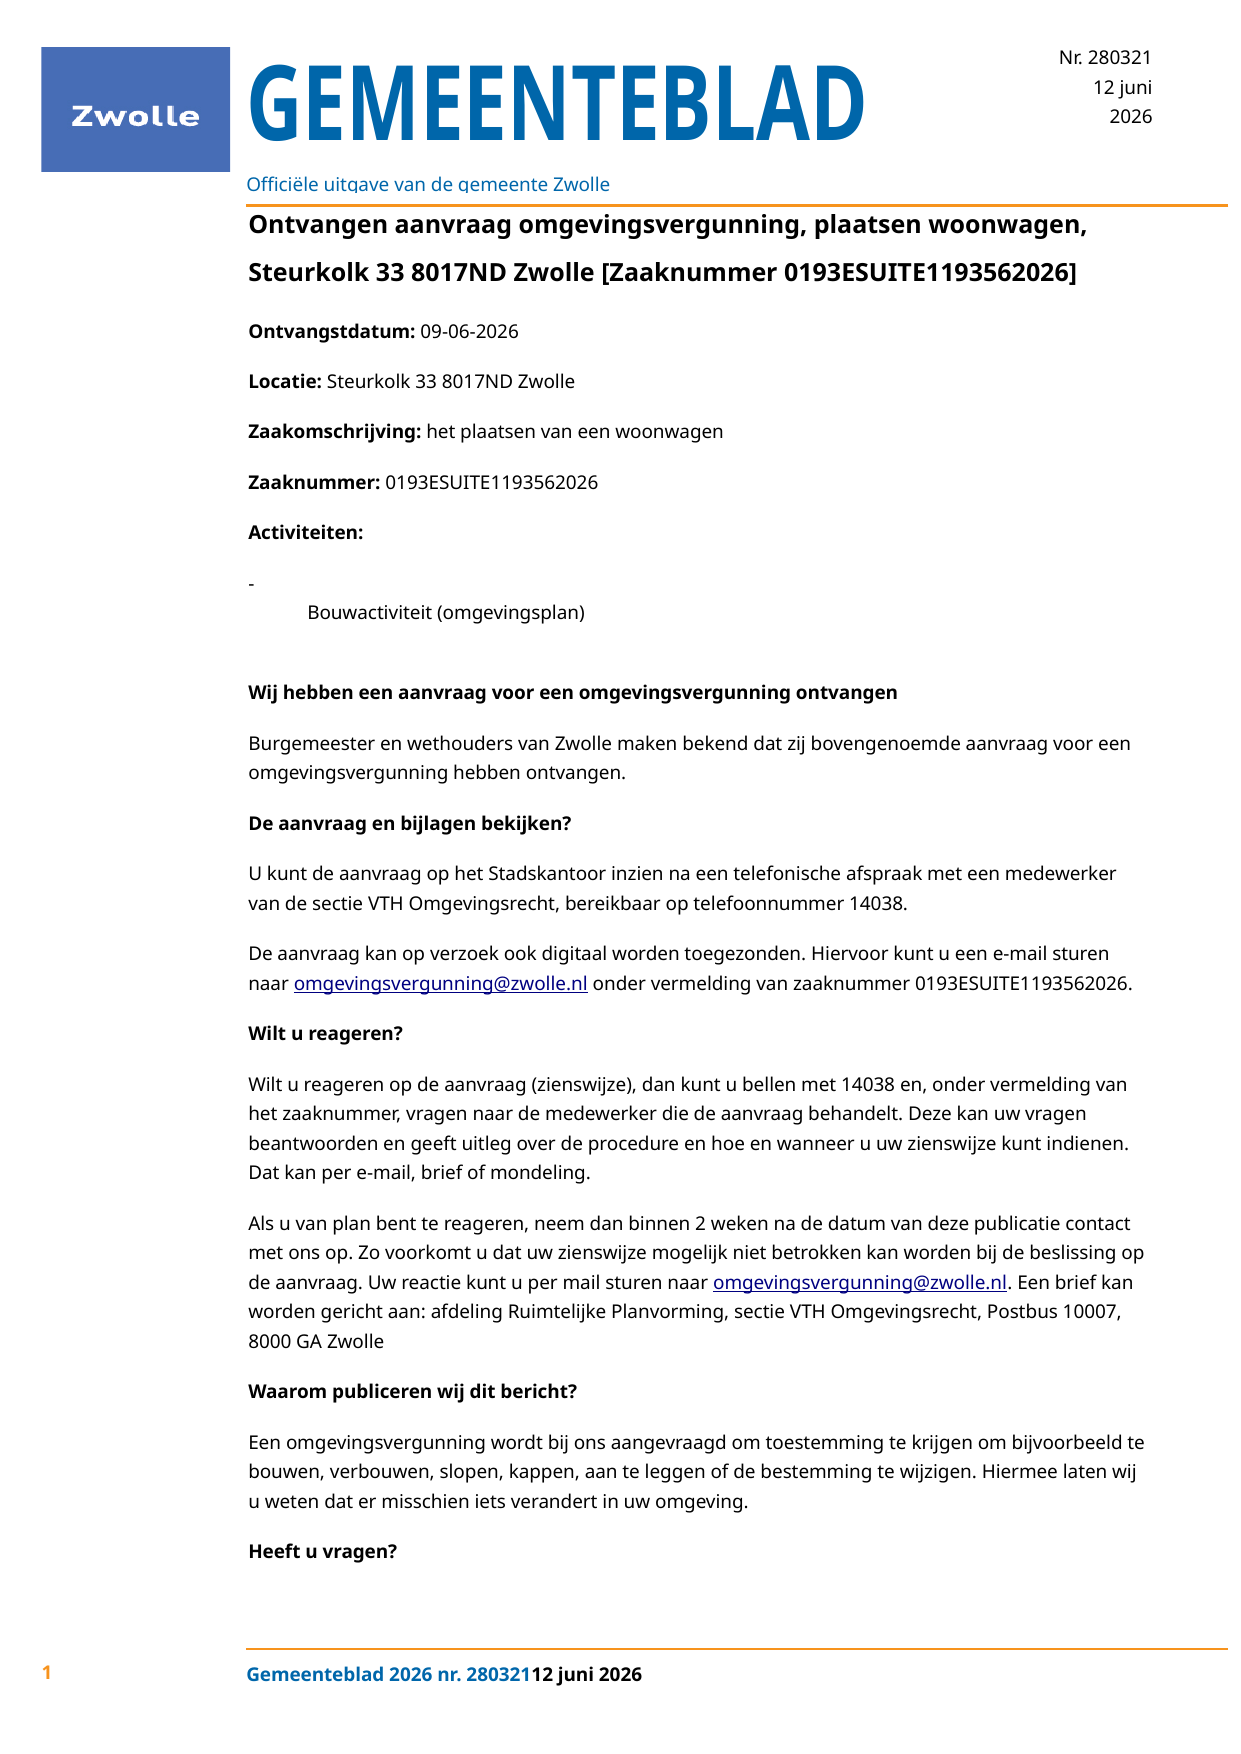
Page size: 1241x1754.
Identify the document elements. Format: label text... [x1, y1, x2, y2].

text Wij hebben een aanvraag voor een omgevingsvergunning ontvangen [248, 679, 1152, 705]
text Als u van plan bent te reageren, neem dan binnen 2 weken na de datum van deze publicatie contact met ons op. Zo voorkomt u dat uw zienswijze mogelijk niet betrokken kan worden bij de beslissing op de aanvraag. Uw reactie kunt u per mail sturen naar omgevingsvergunning@zwolle.nl. Een brief kan worden gericht aan: afdeling Ruimtelijke Planvorming, sectie VTH Omgevingsrecht, Postbus 10007, 8000 GA Zwolle [248, 1210, 1152, 1354]
text De aanvraag en bijlagen bekijken? [248, 810, 1152, 836]
text U kunt de aanvraag op het Stadskantoor inzien na een telefonische afspraak met een medewerker van de sectie VTH Omgevingsrecht, bereikbaar op telefoonnummer 14038. [248, 860, 1152, 916]
text Locatie: Steurkolk 33 8017ND Zwolle [248, 368, 1152, 394]
picture [41, 47, 231, 172]
list Bouwactiviteit (omgevingsplan) [248, 599, 1152, 625]
text De aanvraag kan op verzoek ook digitaal worden toegezonden. Hiervoor kunt u een e-mail sturen naar omgevingsvergunning@zwolle.nl onder vermelding van zaaknummer 0193ESUITE1193562026. [248, 940, 1152, 996]
text Ontvangen aanvraag omgevingsvergunning, plaatsen woonwagen, Steurkolk 33 8017ND Zwolle [Zaaknummer 0193ESUITE1193562026] [248, 207, 1152, 288]
text Een omgevingsvergunning wordt bij ons aangevraagd om toestemming te krijgen om bijvoorbeeld te bouwen, verbouwen, slopen, kappen, aan te leggen of de bestemming te wijzigen. Hiermee laten wij u weten dat er misschien iets verandert in uw omgeving. [248, 1429, 1152, 1514]
text Wilt u reageren op de aanvraag (zienswijze), dan kunt u bellen met 14038 en, onder vermelding van het zaaknummer, vragen naar de medewerker die de aanvraag behandelt. Deze kan uw vragen beantwoorden en geeft uitleg over de procedure en hoe en wanneer u uw zienswijze kunt indienen. Dat kan per e-mail, brief of mondeling. [248, 1071, 1152, 1185]
text Ontvangstdatum: 09-06-2026 [248, 318, 1152, 344]
text Waarom publiceren wij dit bericht? [248, 1379, 1152, 1404]
text Zaakomschrijving: het plaatsen van een woonwagen [248, 419, 1152, 444]
text Burgemeester en wethouders van Zwolle maken bekend dat zij bovengenoemde aanvraag voor een omgevingsvergunning hebben ontvangen. [248, 730, 1152, 785]
text Zaaknummer: 0193ESUITE1193562026 [248, 469, 1152, 495]
text Wilt u reageren? [248, 1020, 1152, 1046]
text Activiteiten: [248, 519, 1152, 545]
text Heeft u vragen? [248, 1539, 1152, 1564]
